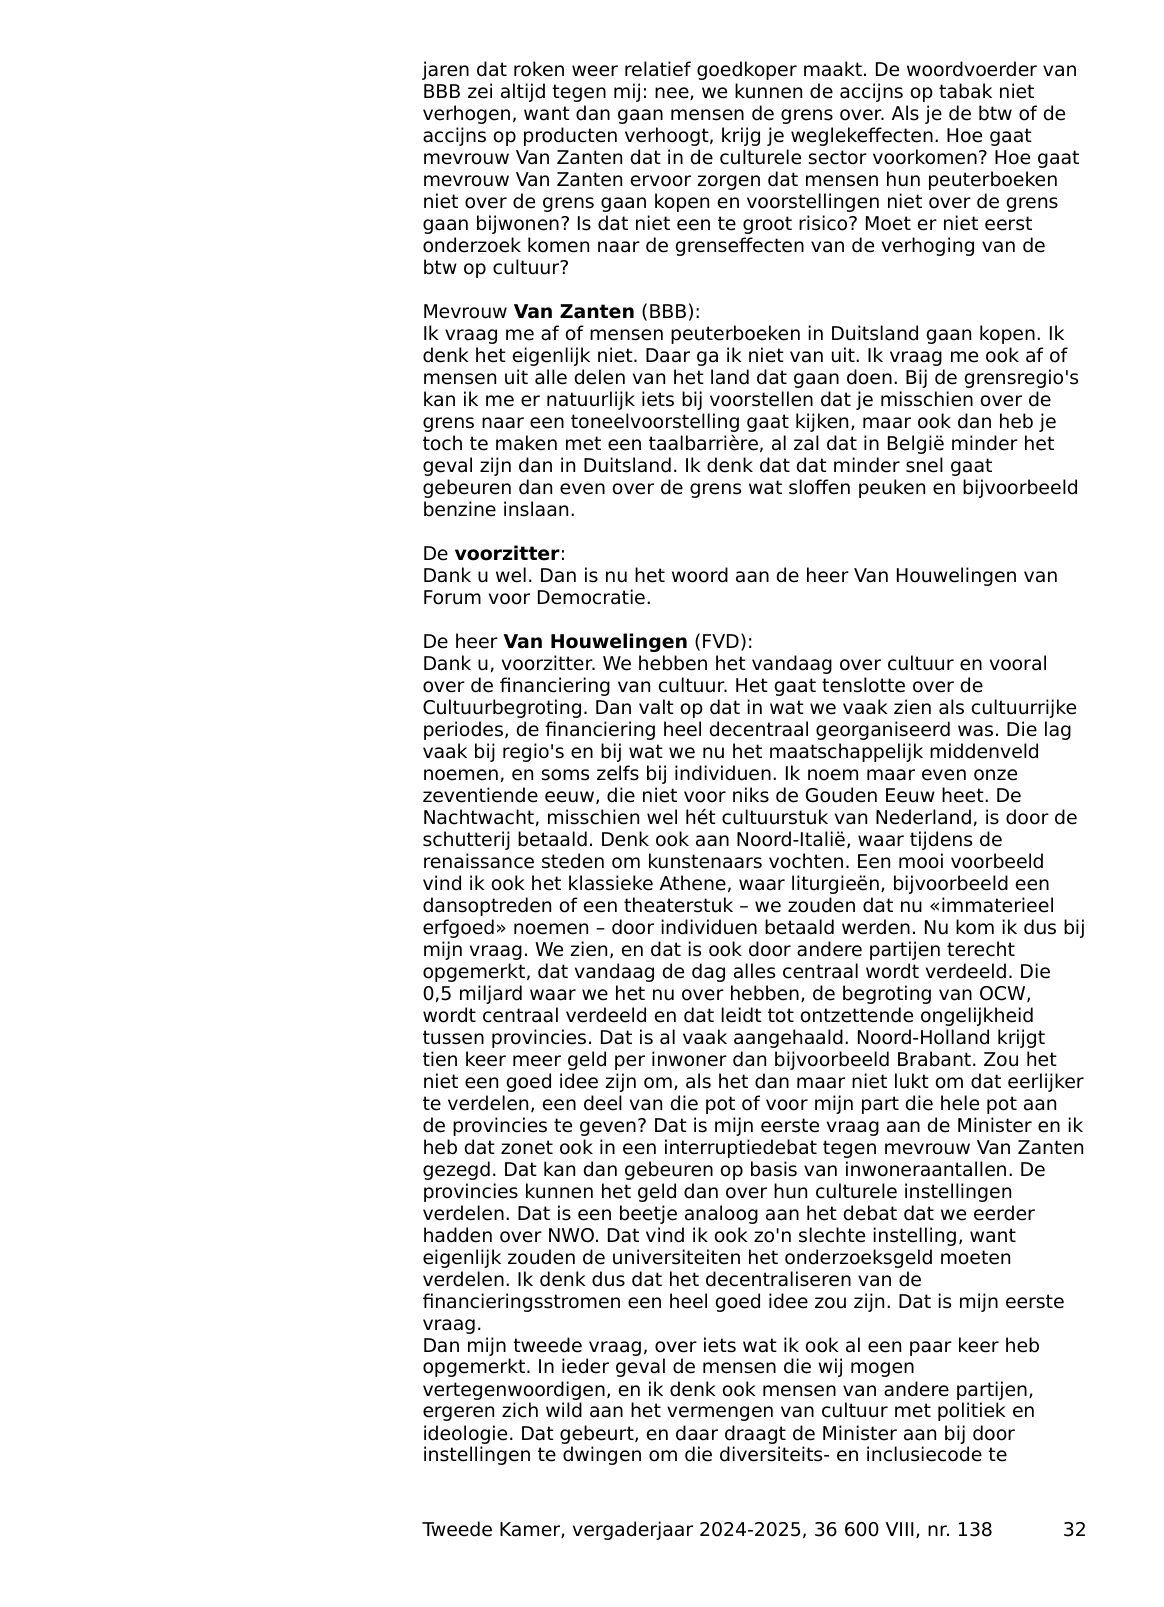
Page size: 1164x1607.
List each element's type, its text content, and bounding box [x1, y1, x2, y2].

text Dank u wel. Dan is nu het woord aan de heer Van Houwelingen van Forum voor Democratie. [422, 565, 1087, 609]
text De voorzitter: [422, 543, 1087, 565]
text De heer Van Houwelingen (FVD): [422, 631, 1087, 653]
text Ik vraag me af of mensen peuterboeken in Duitsland gaan kopen. Ik denk het eigenlijk niet. Daar ga ik niet van uit. Ik vraag me ook af of mensen uit alle delen van het land dat gaan doen. Bij de grensregio's kan ik me er natuurlijk iets bij voorstellen dat je misschien over de grens naar een toneelvoorstelling gaat kijken, maar ook dan heb je toch te maken met een taalbarrière, al zal dat in België minder het geval zijn dan in Duitsland. Ik denk dat dat minder snel gaat gebeuren dan even over de grens wat sloffen peuken en bijvoorbeeld benzine inslaan. [422, 323, 1087, 521]
text Dank u, voorzitter. We hebben het vandaag over cultuur en vooral over de financiering van cultuur. Het gaat tenslotte over de Cultuurbegroting. Dan valt op dat in wat we vaak zien als cultuurrijke periodes, de financiering heel decentraal georganiseerd was. Die lag vaak bij regio's en bij wat we nu het maatschappelijk middenveld noemen, en soms zelfs bij individuen. Ik noem maar even onze zeventiende eeuw, die niet voor niks de Gouden Eeuw heet. De Nachtwacht, misschien wel hét cultuurstuk van Nederland, is door de schutterij betaald. Denk ook aan Noord-Italië, waar tijdens de renaissance steden om kunstenaars vochten. Een mooi voorbeeld vind ik ook het klassieke Athene, waar liturgieën, bijvoorbeeld een dansoptreden of een theaterstuk – we zouden dat nu «immaterieel erfgoed» noemen – door individuen betaald werden. Nu kom ik dus bij mijn vraag. We zien, en dat is ook door andere partijen terecht opgemerkt, dat vandaag de dag alles centraal wordt verdeeld. Die 0,5 miljard waar we het nu over hebben, de begroting van OCW, wordt centraal verdeeld en dat leidt tot ontzettende ongelijkheid tussen provincies. Dat is al vaak aangehaald. Noord-Holland krijgt tien keer meer geld per inwoner dan bijvoorbeeld Brabant. Zou het niet een goed idee zijn om, als het dan maar niet lukt om dat eerlijker te verdelen, een deel van die pot of voor mijn part die hele pot aan de provincies te geven? Dat is mijn eerste vraag aan de Minister en ik heb dat zonet ook in een interruptiedebat tegen mevrouw Van Zanten gezegd. Dat kan dan gebeuren op basis van inwoneraantallen. De provincies kunnen het geld dan over hun culturele instellingen verdelen. Dat is een beetje analoog aan het debat dat we eerder hadden over NWO. Dat vind ik ook zo'n slechte instelling, want eigenlijk zouden de universiteiten het onderzoeksgeld moeten verdelen. Ik denk dus dat het decentraliseren van de financieringsstromen een heel goed idee zou zijn. Dat is mijn eerste vraag. [422, 653, 1087, 1334]
text Dan mijn tweede vraag, over iets wat ik ook al een paar keer heb opgemerkt. In ieder geval de mensen die wij mogen vertegenwoordigen, en ik denk ook mensen van andere partijen, ergeren zich wild aan het vermengen van cultuur met politiek en ideologie. Dat gebeurt, en daar draagt de Minister aan bij door instellingen te dwingen om die diversiteits- en inclusiecode te [422, 1334, 1087, 1466]
text Mevrouw Van Zanten (BBB): [422, 301, 1087, 323]
text jaren dat roken weer relatief goedkoper maakt. De woordvoerder van BBB zei altijd tegen mij: nee, we kunnen de accijns op tabak niet verhogen, want dan gaan mensen de grens over. Als je de btw of de accijns op producten verhoogt, krijg je weglekeffecten. Hoe gaat mevrouw Van Zanten dat in de culturele sector voorkomen? Hoe gaat mevrouw Van Zanten ervoor zorgen dat mensen hun peuterboeken niet over de grens gaan kopen en voorstellingen niet over de grens gaan bijwonen? Is dat niet een te groot risico? Moet er niet eerst onderzoek komen naar de grenseffecten van de verhoging van de btw op cultuur? [422, 59, 1087, 279]
